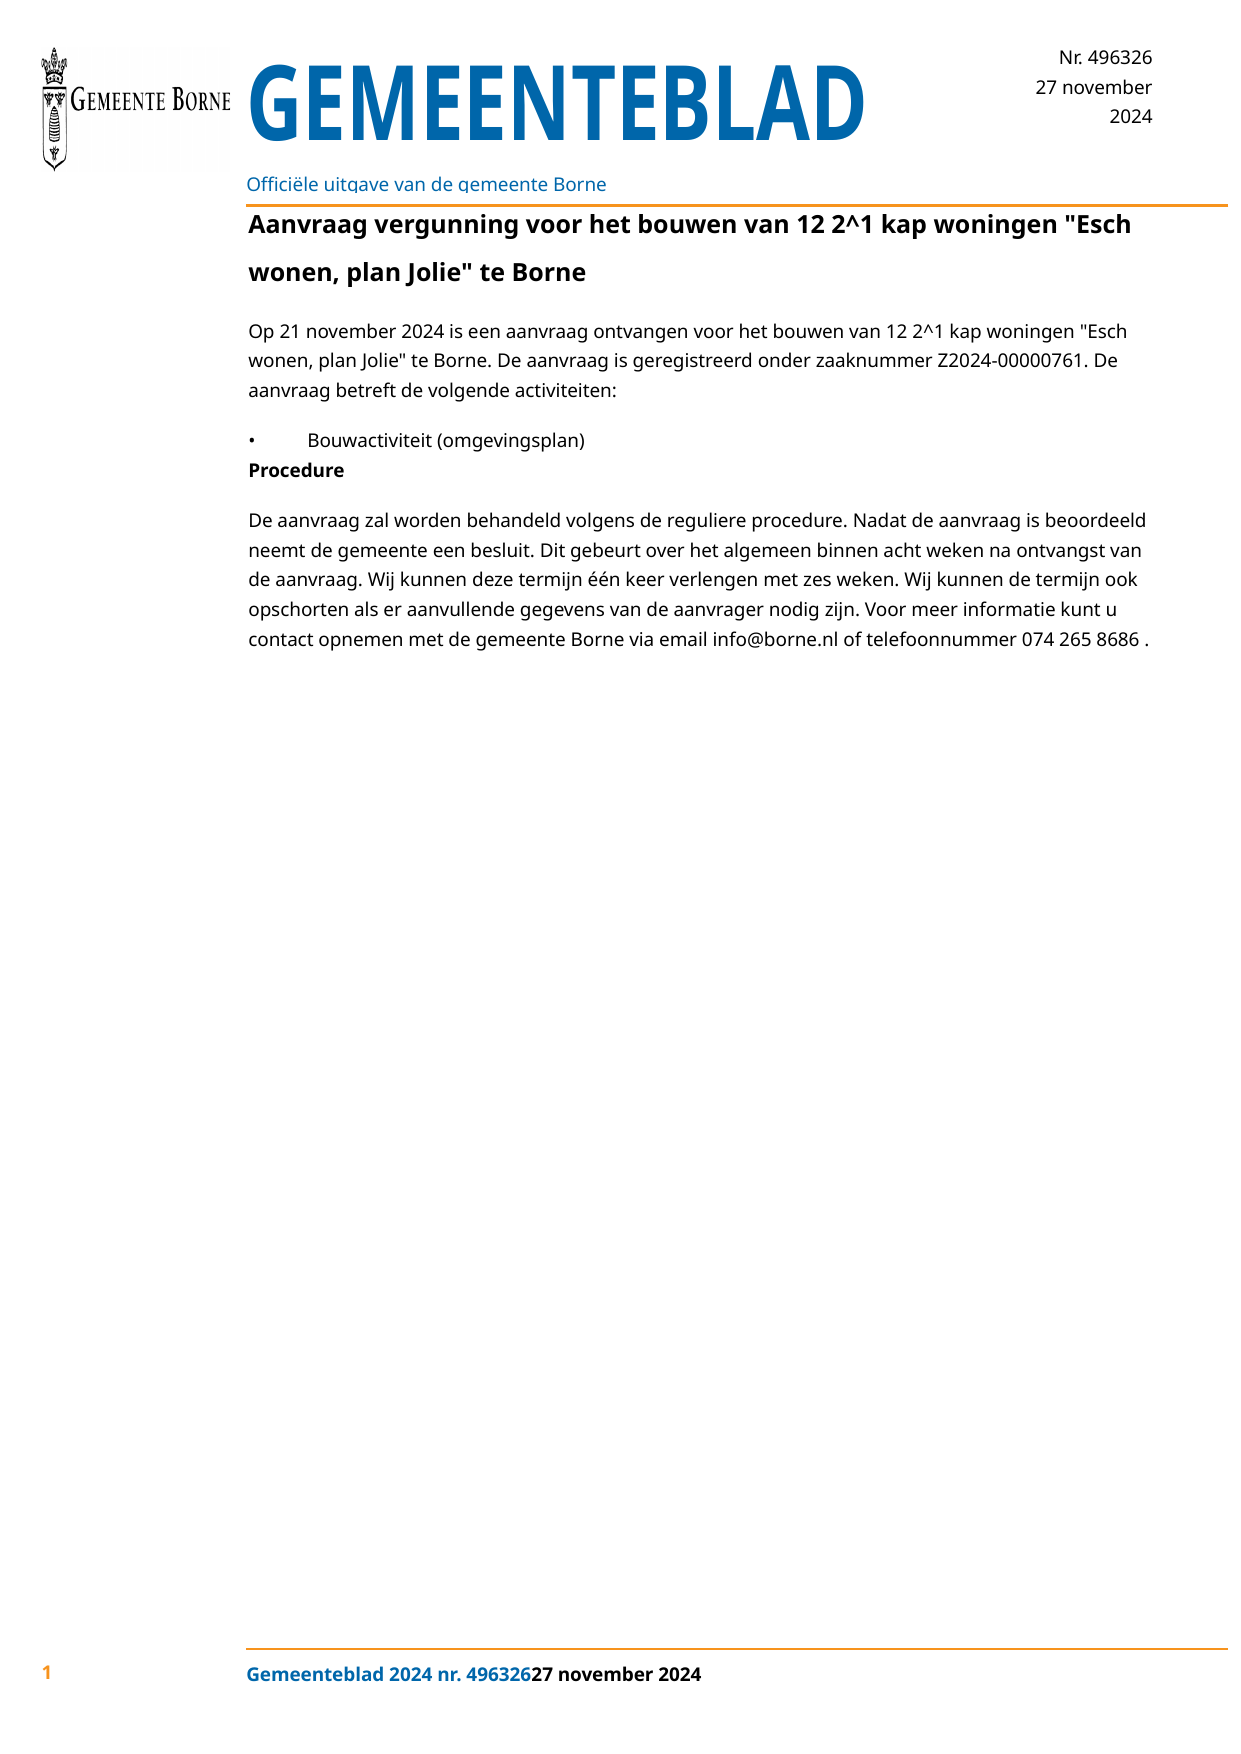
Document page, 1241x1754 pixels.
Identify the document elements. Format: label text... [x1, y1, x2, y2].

text Op 21 november 2024 is een aanvraag ontvangen voor het bouwen van 12 2^1 kap woningen "Esch wonen, plan Jolie" te Borne. De aanvraag is geregistreerd onder zaaknummer Z2024-00000761. De aanvraag betreft de volgende activiteiten: [248, 318, 1152, 403]
picture [41, 47, 231, 172]
text Procedure [248, 457, 1152, 483]
text De aanvraag zal worden behandeld volgens de reguliere procedure. Nadat de aanvraag is beoordeeld neemt de gemeente een besluit. Dit gebeurt over het algemeen binnen acht weken na ontvangst van de aanvraag. Wij kunnen deze termijn één keer verlengen met zes weken. Wij kunnen de termijn ook opschorten als er aanvullende gegevens van de aanvrager nodig zijn. Voor meer informatie kunt u contact opnemen met de gemeente Borne via email info@borne.nl of telefoonnummer 074 265 8686 . [248, 507, 1152, 652]
text Aanvraag vergunning voor het bouwen van 12 2^1 kap woningen "Esch wonen, plan Jolie" te Borne [248, 207, 1152, 288]
list Bouwactiviteit (omgevingsplan) [248, 427, 1152, 453]
